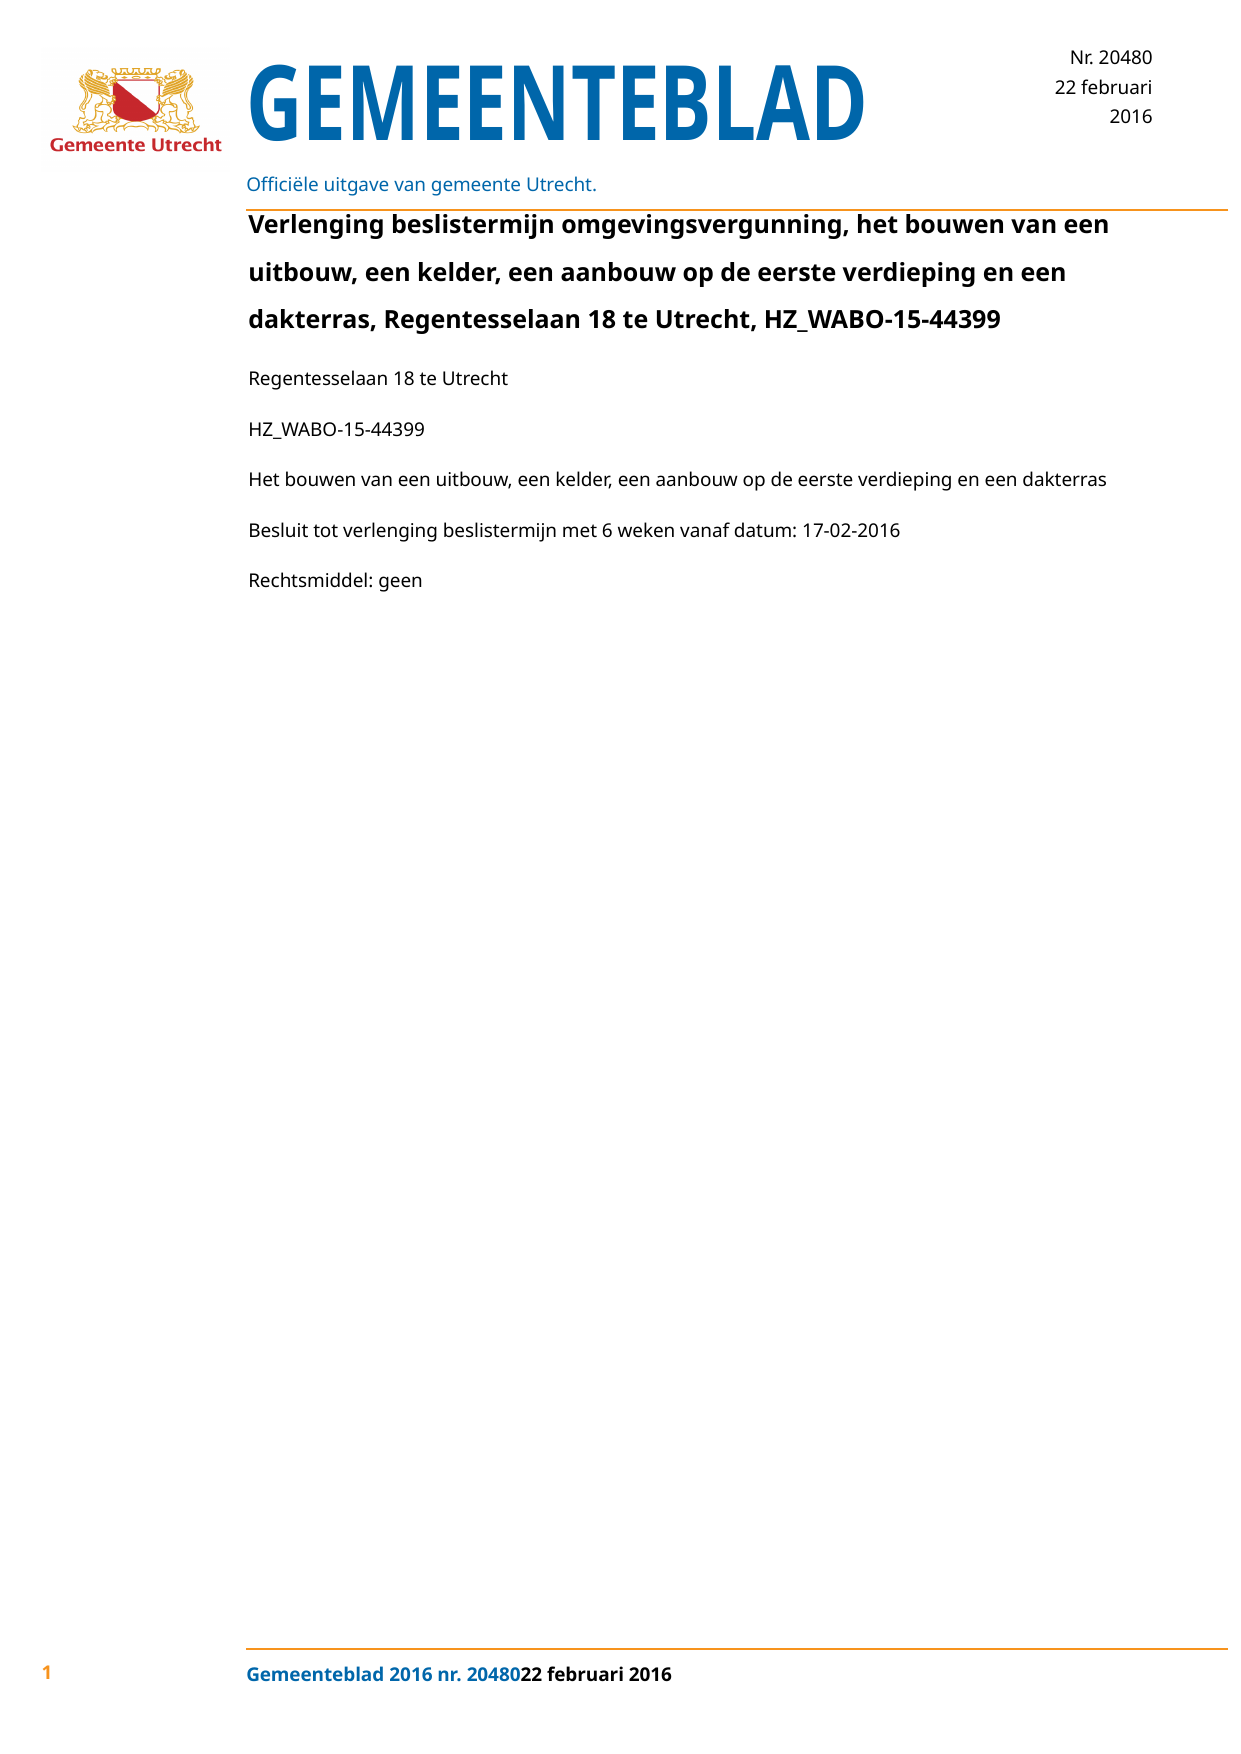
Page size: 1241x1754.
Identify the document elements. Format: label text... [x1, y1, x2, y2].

text Regentesselaan 18 te Utrecht [248, 366, 1152, 391]
text HZ_WABO-15-44399 [248, 416, 1152, 442]
text Besluit tot verlenging beslistermijn met 6 weken vanaf datum: 17-02-2016 [248, 517, 1152, 542]
text Verlenging beslistermijn omgevingsvergunning, het bouwen van een uitbouw, een kelder, een aanbouw op de eerste verdieping en een dakterras, Regentesselaan 18 te Utrecht, HZ_WABO-15-44399 [248, 211, 1152, 336]
text Rechtsmiddel: geen [248, 567, 1152, 593]
picture [41, 47, 231, 172]
text Het bouwen van een uitbouw, een kelder, een aanbouw op de eerste verdieping en een dakterras [248, 466, 1152, 492]
